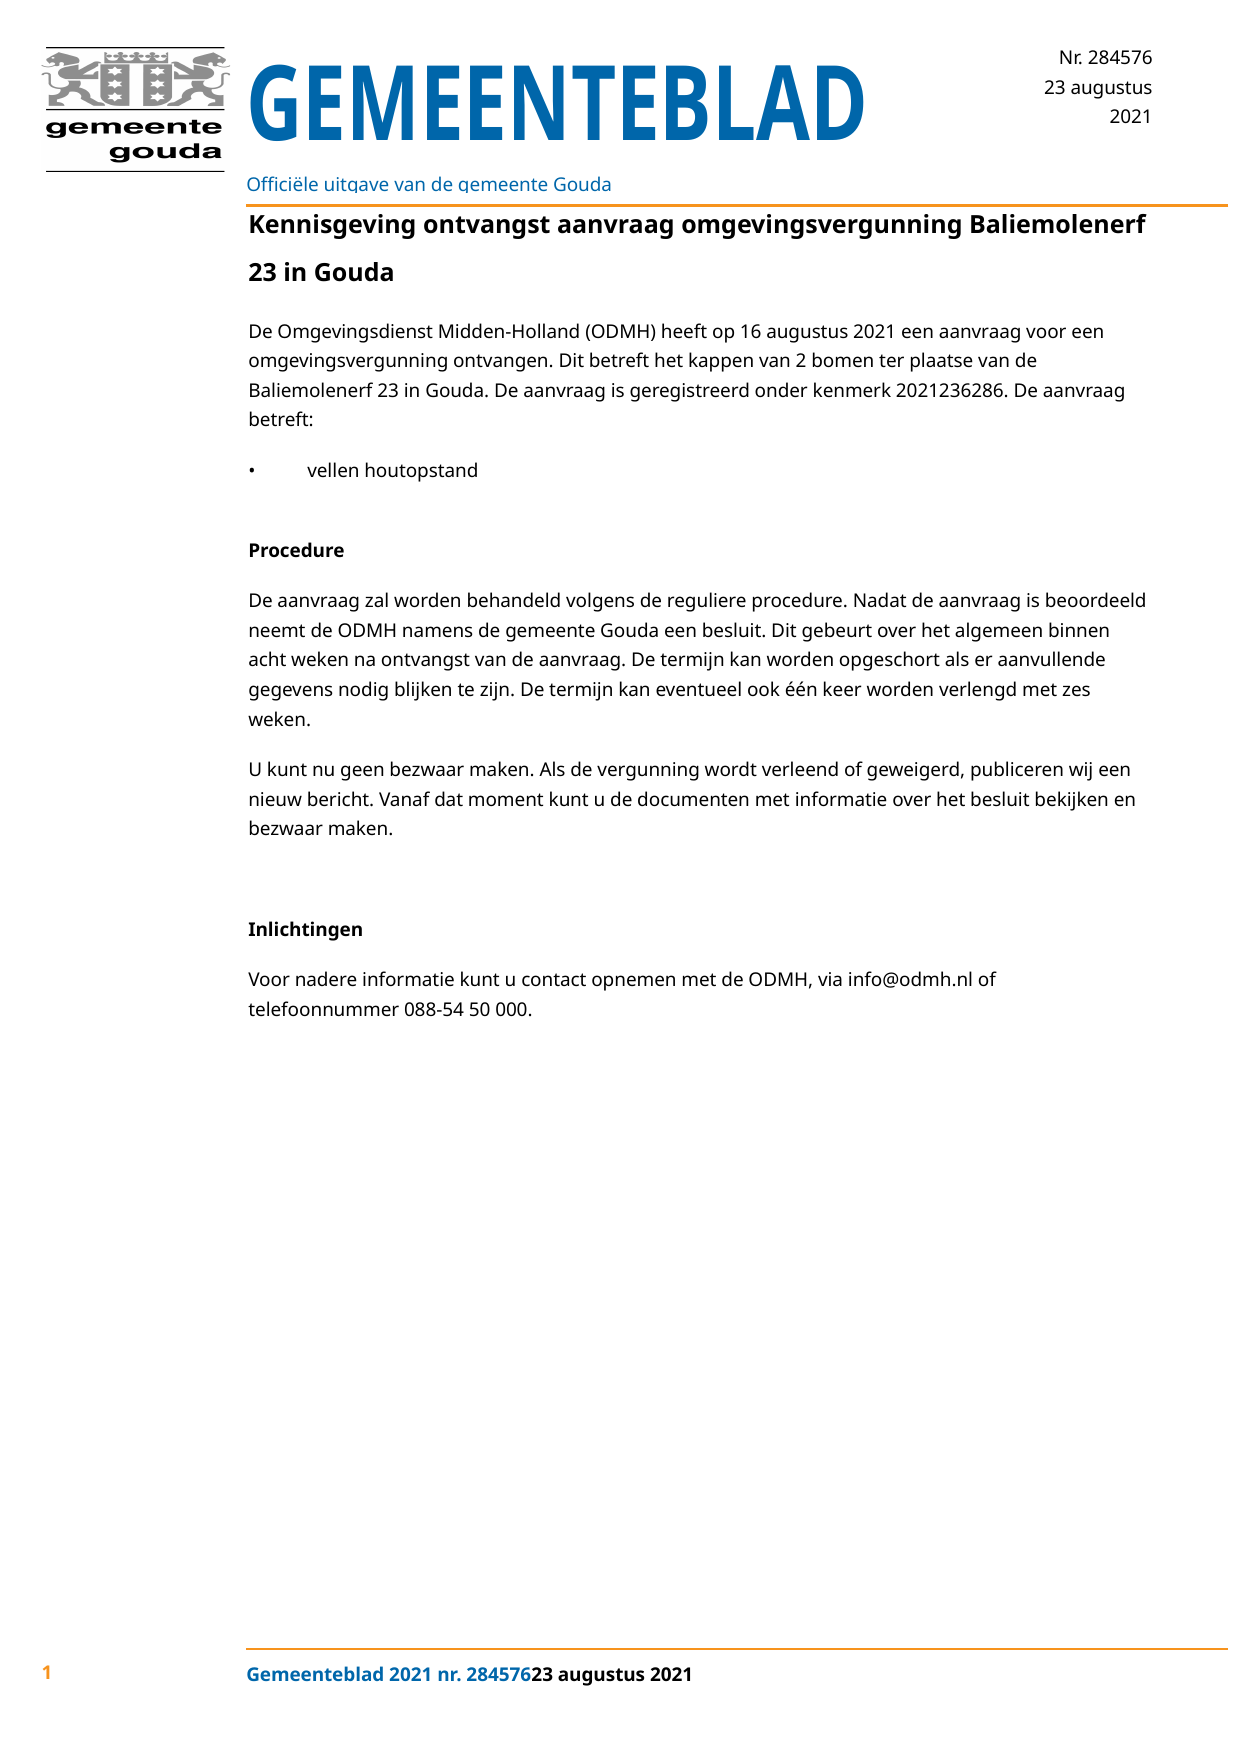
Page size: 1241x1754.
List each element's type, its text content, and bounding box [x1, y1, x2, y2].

text U kunt nu geen bezwaar maken. Als de vergunning wordt verleend of geweigerd, publiceren wij een nieuw bericht. Vanaf dat moment kunt u de documenten met informatie over het besluit bekijken en bezwaar maken. [248, 756, 1152, 841]
text Inlichtingen [248, 916, 1152, 942]
text Procedure [248, 537, 1152, 563]
text De aanvraag zal worden behandeld volgens de reguliere procedure. Nadat de aanvraag is beoordeeld neemt de ODMH namens de gemeente Gouda een besluit. Dit gebeurt over het algemeen binnen acht weken na ontvangst van de aanvraag. De termijn kan worden opgeschort als er aanvullende gegevens nodig blijken te zijn. De termijn kan eventueel ook één keer worden verlengd met zes weken. [248, 587, 1152, 732]
picture [41, 47, 231, 172]
text Kennisgeving ontvangst aanvraag omgevingsvergunning Baliemolenerf 23 in Gouda [248, 207, 1152, 288]
text Voor nadere informatie kunt u contact opnemen met de ODMH, via info@odmh.nl of telefoonnummer 088-54 50 000. [248, 967, 1152, 1022]
list vellen houtopstand [248, 457, 1152, 483]
text De Omgevingsdienst Midden-Holland (ODMH) heeft op 16 augustus 2021 een aanvraag voor een omgevingsvergunning ontvangen. Dit betreft het kappen van 2 bomen ter plaatse van de Baliemolenerf 23 in Gouda. De aanvraag is geregistreerd onder kenmerk 2021236286. De aanvraag betreft: [248, 318, 1152, 432]
